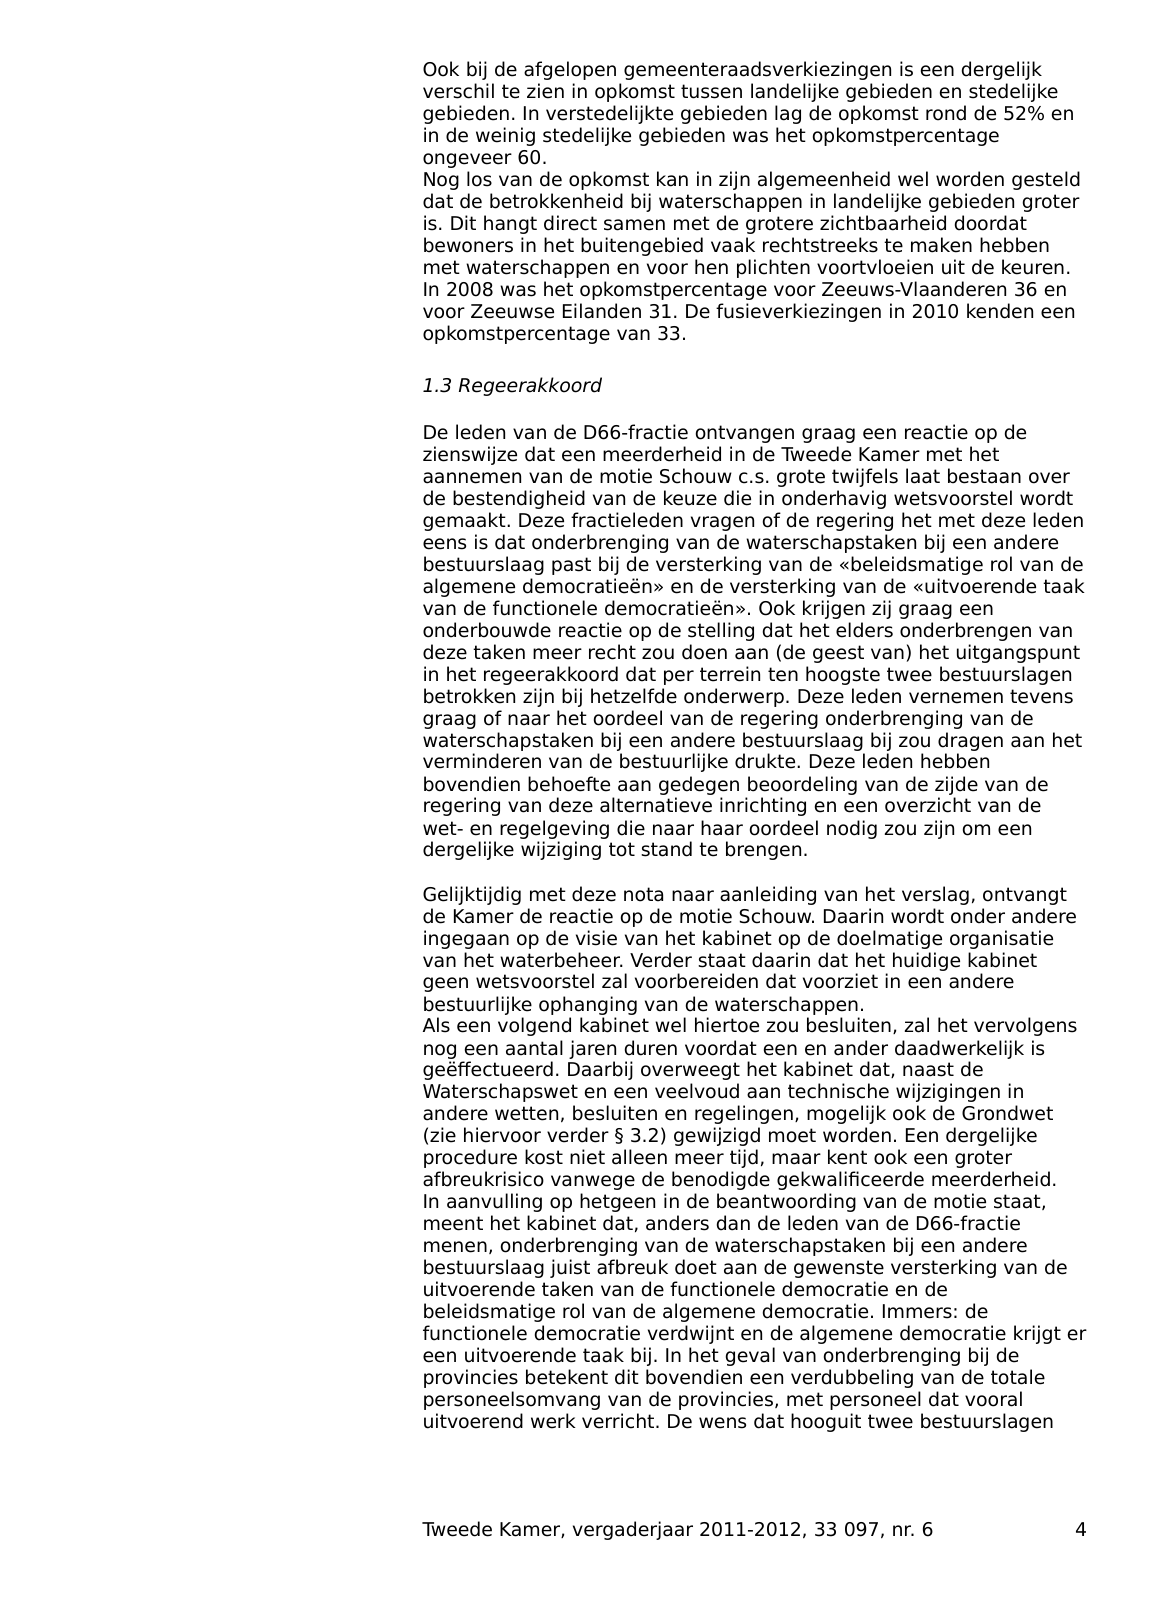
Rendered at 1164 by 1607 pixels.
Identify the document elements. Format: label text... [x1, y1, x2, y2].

text Gelijktijdig met deze nota naar aanleiding van het verslag, ontvangt de Kamer de reactie op de motie Schouw. Daarin wordt onder andere ingegaan op de visie van het kabinet op de doelmatige organisatie van het waterbeheer. Verder staat daarin dat het huidige kabinet geen wetsvoorstel zal voorbereiden dat voorziet in een andere bestuurlijke ophanging van de waterschappen. [422, 883, 1087, 1015]
text Nog los van de opkomst kan in zijn algemeenheid wel worden gesteld dat de betrokkenheid bij waterschappen in landelijke gebieden groter is. Dit hangt direct samen met de grotere zichtbaarheid doordat bewoners in het buitengebied vaak rechtstreeks te maken hebben met waterschappen en voor hen plichten voortvloeien uit de keuren. [422, 169, 1087, 279]
text In 2008 was het opkomstpercentage voor Zeeuws-Vlaanderen 36 en voor Zeeuwse Eilanden 31. De fusieverkiezingen in 2010 kenden een opkomstpercentage van 33. [422, 279, 1087, 345]
text De leden van de D66-fractie ontvangen graag een reactie op de zienswijze dat een meerderheid in de Tweede Kamer met het aannemen van de motie Schouw c.s. grote twijfels laat bestaan over de bestendigheid van de keuze die in onderhavig wetsvoorstel wordt gemaakt. Deze fractieleden vragen of de regering het met deze leden eens is dat onderbrenging van de waterschapstaken bij een andere bestuurslaag past bij de versterking van de «beleidsmatige rol van de algemene democratieën» en de versterking van de «uitvoerende taak van de functionele democratieën». Ook krijgen zij graag een onderbouwde reactie op de stelling dat het elders onderbrengen van deze taken meer recht zou doen aan (de geest van) het uitgangspunt in het regeerakkoord dat per terrein ten hoogste twee bestuurslagen betrokken zijn bij hetzelfde onderwerp. Deze leden vernemen tevens graag of naar het oordeel van de regering onderbrenging van de waterschapstaken bij een andere bestuurslaag bij zou dragen aan het verminderen van de bestuurlijke drukte. Deze leden hebben bovendien behoefte aan gedegen beoordeling van de zijde van de regering van deze alternatieve inrichting en een overzicht van de wet- en regelgeving die naar haar oordeel nodig zou zijn om een dergelijke wijziging tot stand te brengen. [422, 422, 1087, 861]
text Ook bij de afgelopen gemeenteraadsverkiezingen is een dergelijk verschil te zien in opkomst tussen landelijke gebieden en stedelijke gebieden. In verstedelijkte gebieden lag de opkomst rond de 52% en in de weinig stedelijke gebieden was het opkomstpercentage ongeveer 60. [422, 59, 1087, 169]
text Als een volgend kabinet wel hiertoe zou besluiten, zal het vervolgens nog een aantal jaren duren voordat een en ander daadwerkelijk is geëffectueerd. Daarbij overweegt het kabinet dat, naast de Waterschapswet en een veelvoud aan technische wijzigingen in andere wetten, besluiten en regelingen, mogelijk ook de Grondwet (zie hiervoor verder § 3.2) gewijzigd moet worden. Een dergelijke procedure kost niet alleen meer tijd, maar kent ook een groter afbreukrisico vanwege de benodigde gekwalificeerde meerderheid. [422, 1015, 1087, 1191]
subtitle 1.3 Regeerakkoord [422, 375, 1087, 397]
text In aanvulling op hetgeen in de beantwoording van de motie staat, meent het kabinet dat, anders dan de leden van de D66-fractie menen, onderbrenging van de waterschapstaken bij een andere bestuurslaag juist afbreuk doet aan de gewenste versterking van de uitvoerende taken van de functionele democratie en de beleidsmatige rol van de algemene democratie. Immers: de functionele democratie verdwijnt en de algemene democratie krijgt er een uitvoerende taak bij. In het geval van onderbrenging bij de provincies betekent dit bovendien een verdubbeling van de totale personeelsomvang van de provincies, met personeel dat vooral uitvoerend werk verricht. De wens dat hooguit twee bestuurslagen [422, 1191, 1087, 1433]
